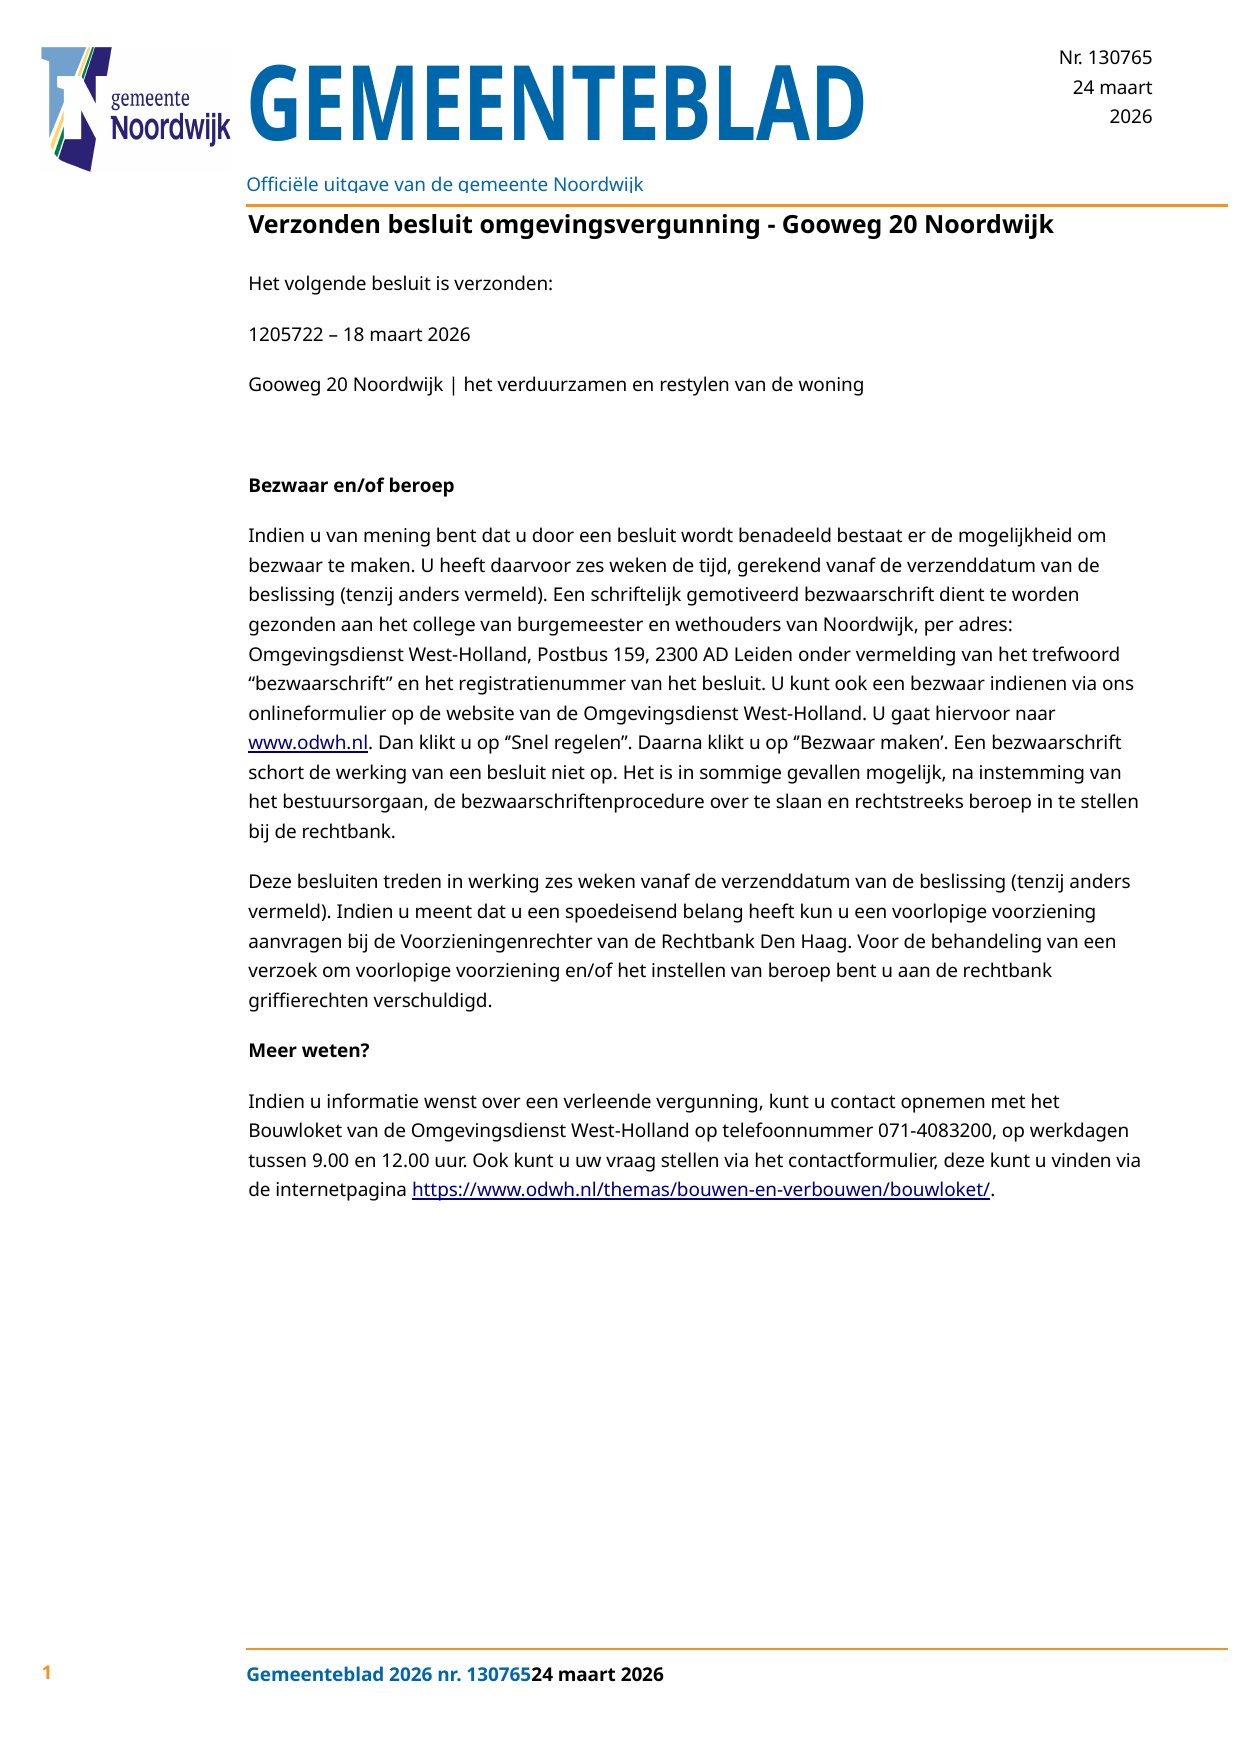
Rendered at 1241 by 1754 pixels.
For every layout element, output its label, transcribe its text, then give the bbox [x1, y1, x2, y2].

text Meer weten? [248, 1037, 1152, 1063]
text Het volgende besluit is verzonden: [248, 270, 1152, 296]
text Gooweg 20 Noordwijk | het verduurzamen en restylen van de woning [248, 371, 1152, 397]
text Bezwaar en/of beroep [248, 472, 1152, 498]
text Indien u informatie wenst over een verleende vergunning, kunt u contact opnemen met het Bouwloket van de Omgevingsdienst West-Holland op telefoonnummer 071-4083200, op werkdagen tussen 9.00 en 12.00 uur. Ook kunt u uw vraag stellen via het contactformulier, deze kunt u vinden via de internetpagina https://www.odwh.nl/themas/bouwen-en-verbouwen/bouwloket/. [248, 1088, 1152, 1202]
text Verzonden besluit omgevingsvergunning - Gooweg 20 Noordwijk [248, 207, 1152, 241]
picture [41, 47, 231, 172]
text Indien u van mening bent dat u door een besluit wordt benadeeld bestaat er de mogelijkheid om bezwaar te maken. U heeft daarvoor zes weken de tijd, gerekend vanaf de verzenddatum van de beslissing (tenzij anders vermeld). Een schriftelijk gemotiveerd bezwaarschrift dient te worden gezonden aan het college van burgemeester en wethouders van Noordwijk, per adres: Omgevingsdienst West-Holland, Postbus 159, 2300 AD Leiden onder vermelding van het trefwoord “bezwaarschrift” en het registratienummer van het besluit. U kunt ook een bezwaar indienen via ons onlineformulier op de website van de Omgevingsdienst West-Holland. U gaat hiervoor naar www.odwh.nl. Dan klikt u op ‘’Snel regelen”. Daarna klikt u op ‘’Bezwaar maken’. Een bezwaarschrift schort de werking van een besluit niet op. Het is in sommige gevallen mogelijk, na instemming van het bestuursorgaan, de bezwaarschriftenprocedure over te slaan en rechtstreeks beroep in te stellen bij de rechtbank. [248, 522, 1152, 844]
text Deze besluiten treden in werking zes weken vanaf de verzenddatum van de beslissing (tenzij anders vermeld). Indien u meent dat u een spoedeisend belang heeft kun u een voorlopige voorziening aanvragen bij de Voorzieningenrechter van de Rechtbank Den Haag. Voor de behandeling van een verzoek om voorlopige voorziening en/of het instellen van beroep bent u aan de rechtbank griffierechten verschuldigd. [248, 869, 1152, 1013]
text 1205722 – 18 maart 2026 [248, 321, 1152, 346]
